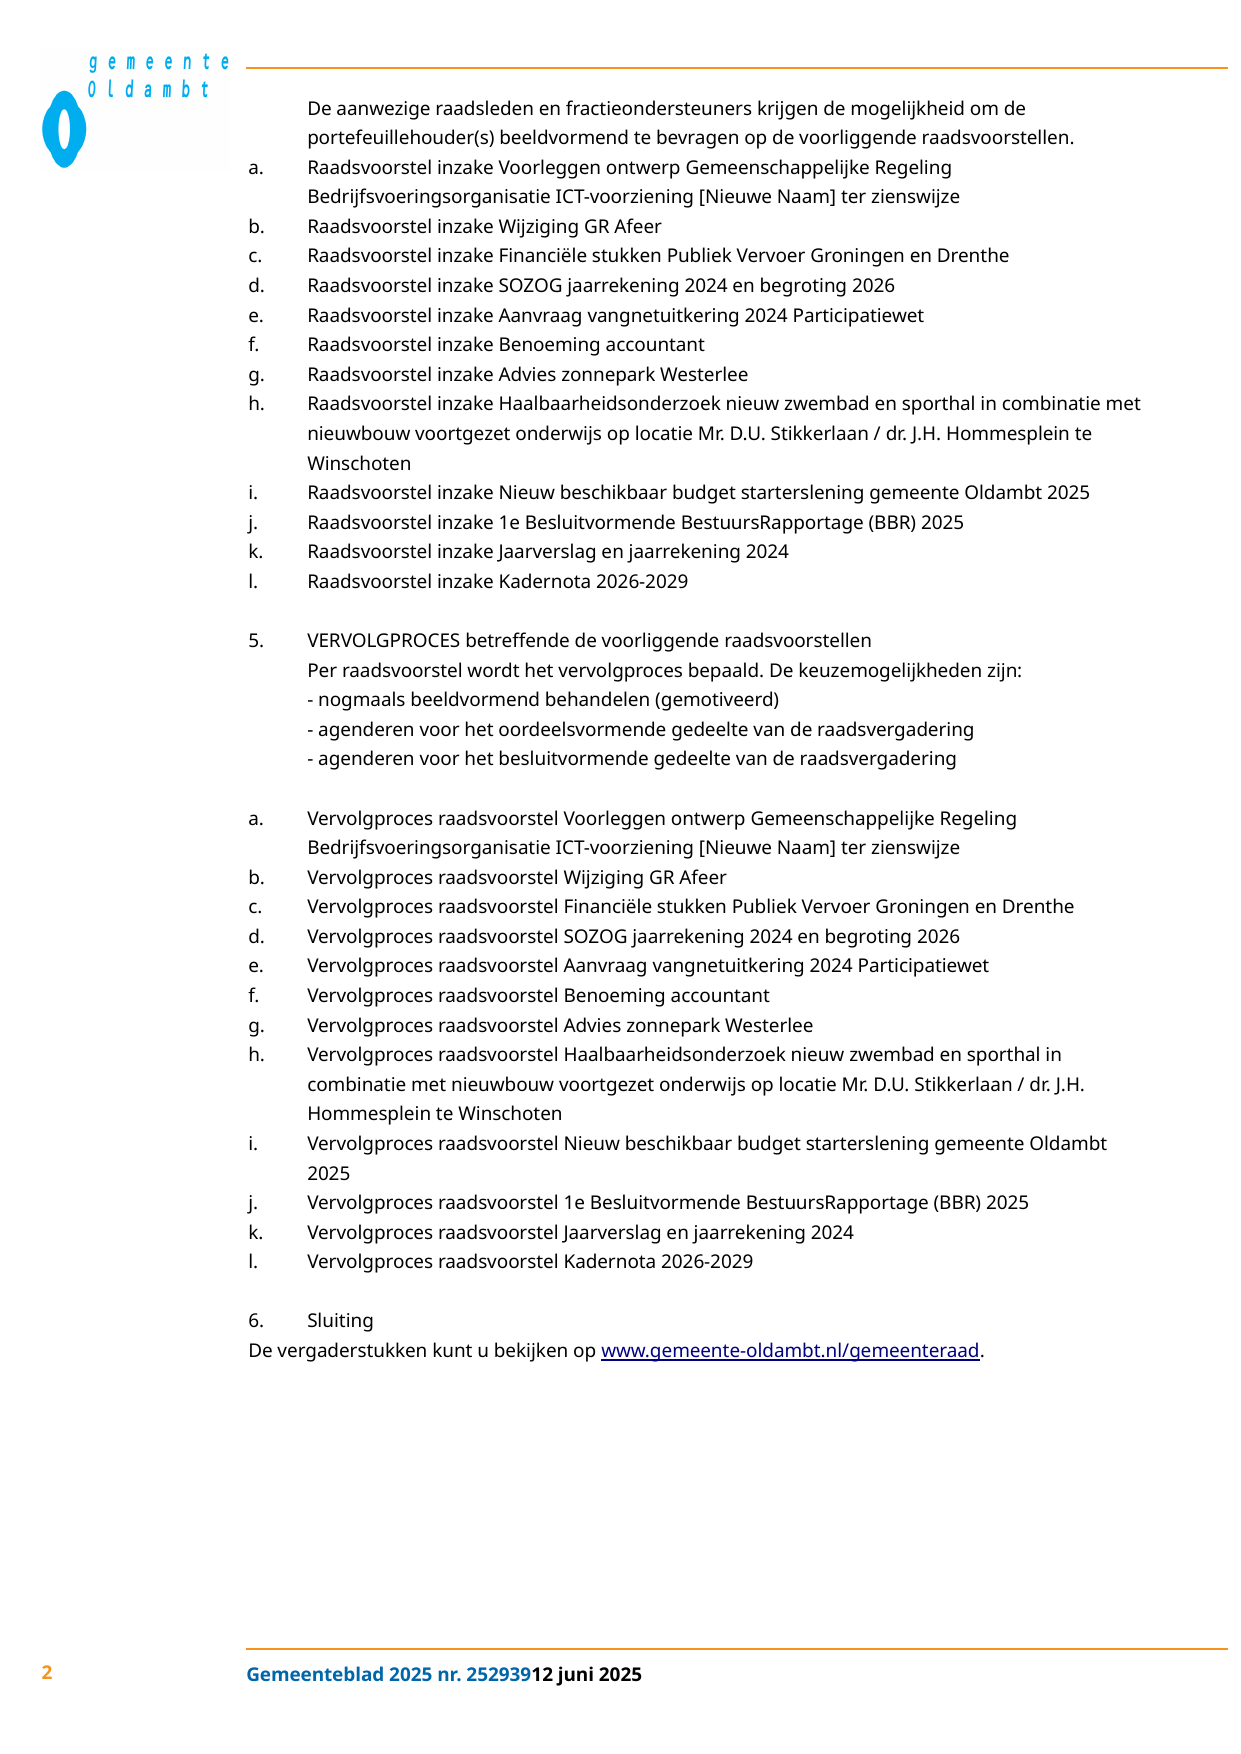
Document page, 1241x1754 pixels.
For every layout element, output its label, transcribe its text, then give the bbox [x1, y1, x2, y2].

list Per raadsvoorstel wordt het vervolgproces bepaald. De keuzemogelijkheden zijn: [248, 657, 1152, 683]
list Vervolgproces raadsvoorstel Nieuw beschikbaar budget starterslening gemeente Oldambt 2025 [248, 1130, 1152, 1186]
picture [41, 47, 231, 172]
list Vervolgproces raadsvoorstel SOZOG jaarrekening 2024 en begroting 2026 [248, 923, 1152, 949]
list - nogmaals beeldvormend behandelen (gemotiveerd) [248, 686, 1152, 712]
list De aanwezige raadsleden en fractieondersteuners krijgen de mogelijkheid om de portefeuillehouder(s) beeldvormend te bevragen op de voorliggende raadsvoorstellen. [248, 95, 1152, 150]
list Vervolgproces raadsvoorstel Jaarverslag en jaarrekening 2024 [248, 1219, 1152, 1245]
list Raadsvoorstel inzake Wijziging GR Afeer [248, 213, 1152, 239]
text De vergaderstukken kunt u bekijken op www.gemeente-oldambt.nl/gemeenteraad. [248, 1337, 1152, 1363]
list Raadsvoorstel inzake 1e Besluitvormende BestuursRapportage (BBR) 2025 [248, 509, 1152, 535]
list Raadsvoorstel inzake Advies zonnepark Westerlee [248, 361, 1152, 387]
list Vervolgproces raadsvoorstel Kadernota 2026-2029 [248, 1248, 1152, 1274]
list Vervolgproces raadsvoorstel Benoeming accountant [248, 982, 1152, 1008]
list Vervolgproces raadsvoorstel Wijziging GR Afeer [248, 864, 1152, 890]
list Vervolgproces raadsvoorstel Aanvraag vangnetuitkering 2024 Participatiewet [248, 953, 1152, 978]
list Raadsvoorstel inzake Financiële stukken Publiek Vervoer Groningen en Drenthe [248, 243, 1152, 268]
list - agenderen voor het oordeelsvormende gedeelte van de raadsvergadering [248, 716, 1152, 742]
list Raadsvoorstel inzake Voorleggen ontwerp Gemeenschappelijke Regeling Bedrijfsvoeringsorganisatie ICT-voorziening [Nieuwe Naam] ter zienswijze [248, 154, 1152, 209]
list Vervolgproces raadsvoorstel Voorleggen ontwerp Gemeenschappelijke Regeling Bedrijfsvoeringsorganisatie ICT-voorziening [Nieuwe Naam] ter zienswijze [248, 805, 1152, 860]
list Raadsvoorstel inzake Haalbaarheidsonderzoek nieuw zwembad en sporthal in combinatie met nieuwbouw voortgezet onderwijs op locatie Mr. D.U. Stikkerlaan / dr. J.H. Hommesplein te Winschoten [248, 391, 1152, 476]
list Vervolgproces raadsvoorstel Haalbaarheidsonderzoek nieuw zwembad en sporthal in combinatie met nieuwbouw voortgezet onderwijs op locatie Mr. D.U. Stikkerlaan / dr. J.H. Hommesplein te Winschoten [248, 1041, 1152, 1126]
list Raadsvoorstel inzake Nieuw beschikbaar budget starterslening gemeente Oldambt 2025 [248, 479, 1152, 505]
list - agenderen voor het besluitvormende gedeelte van de raadsvergadering [248, 746, 1152, 771]
list Sluiting [248, 1308, 1152, 1333]
list VERVOLGPROCES betreffende de voorliggende raadsvoorstellen [248, 627, 1152, 653]
list Vervolgproces raadsvoorstel Advies zonnepark Westerlee [248, 1012, 1152, 1038]
list Raadsvoorstel inzake SOZOG jaarrekening 2024 en begroting 2026 [248, 272, 1152, 298]
list Vervolgproces raadsvoorstel 1e Besluitvormende BestuursRapportage (BBR) 2025 [248, 1189, 1152, 1215]
list Raadsvoorstel inzake Kadernota 2026-2029 [248, 568, 1152, 594]
list Raadsvoorstel inzake Aanvraag vangnetuitkering 2024 Participatiewet [248, 302, 1152, 328]
list Vervolgproces raadsvoorstel Financiële stukken Publiek Vervoer Groningen en Drenthe [248, 893, 1152, 919]
list Raadsvoorstel inzake Jaarverslag en jaarrekening 2024 [248, 538, 1152, 564]
list Raadsvoorstel inzake Benoeming accountant [248, 331, 1152, 357]
